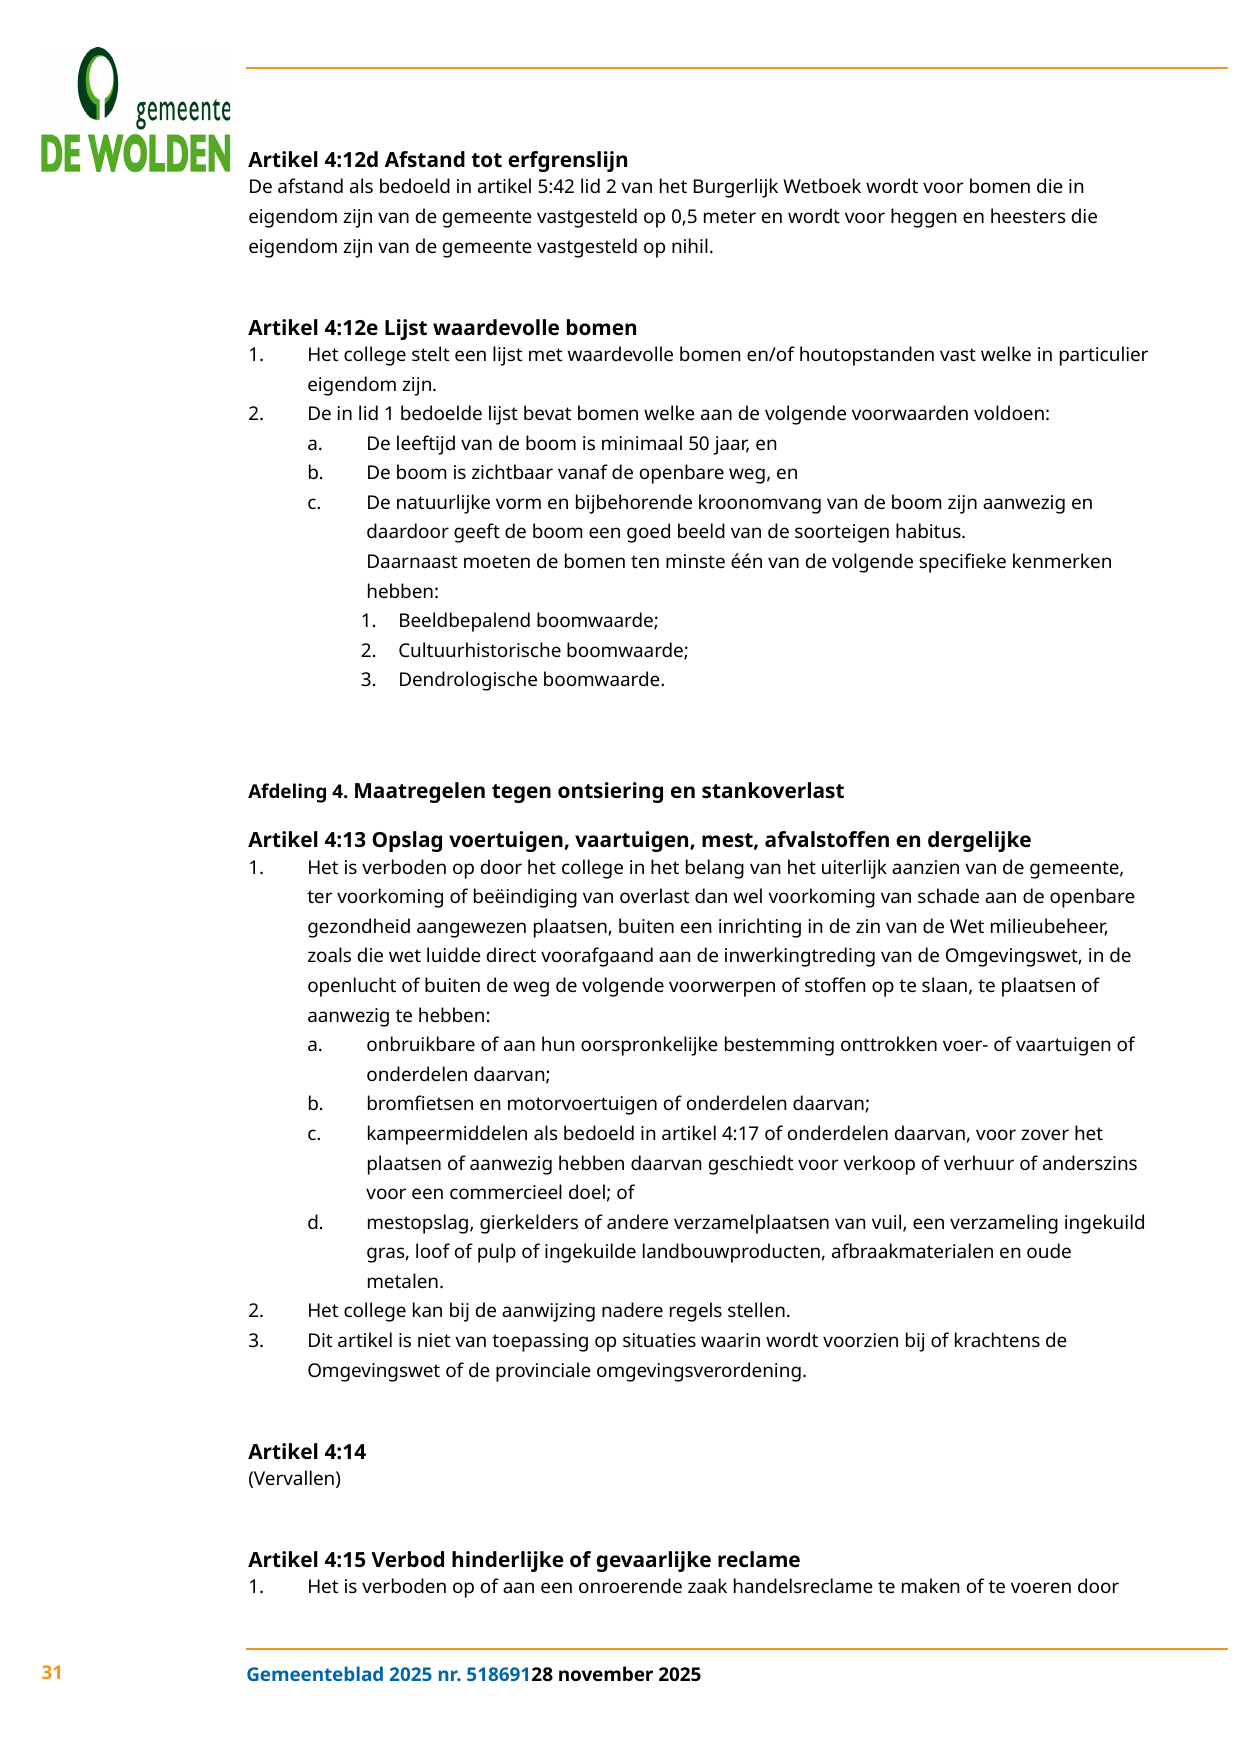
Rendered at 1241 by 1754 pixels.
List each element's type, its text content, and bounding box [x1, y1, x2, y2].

text Artikel 4:13 Opslag voertuigen, vaartuigen, mest, afvalstoffen en dergelijke [248, 825, 1152, 854]
list Dit artikel is niet van toepassing op situaties waarin wordt voorzien bij of krachtens de Omgevingswet of de provinciale omgevingsverordening. [248, 1327, 1152, 1382]
list De natuurlijke vorm en bijbehorende kroonomvang van de boom zijn aanwezig en daardoor geeft de boom een goed beeld van de soorteigen habitus. [307, 489, 1152, 544]
list Het college kan bij de aanwijzing nadere regels stellen. [248, 1298, 1152, 1323]
list Het is verboden op of aan een onroerende zaak handelsreclame te maken of te voeren door [248, 1574, 1152, 1599]
list Het is verboden op door het college in het belang van het uiterlijk aanzien van de gemeente, ter voorkoming of beëindiging van overlast dan wel voorkoming van schade aan de openbare gezondheid aangewezen plaatsen, buiten een inrichting in de zin van de Wet milieubeheer, zoals die wet luidde direct voorafgaand aan de inwerkingtreding van de Omgevingswet, in de openlucht of buiten de weg de volgende voorwerpen of stoffen op te slaan, te plaatsen of aanwezig te hebben: [248, 854, 1152, 1027]
list Het college stelt een lijst met waardevolle bomen en/of houtopstanden vast welke in particulier eigendom zijn. [248, 341, 1152, 397]
list mestopslag, gierkelders of andere verzamelplaatsen van vuil, een verzameling ingekuild gras, loof of pulp of ingekuilde landbouwproducten, afbraakmaterialen en oude metalen. [307, 1209, 1152, 1294]
list Dendrologische boomwaarde. [361, 667, 1152, 692]
text Artikel 4:15 Verbod hinderlijke of gevaarlijke reclame [248, 1545, 1152, 1574]
list onbruikbare of aan hun oorspronkelijke bestemming onttrokken voer- of vaartuigen of onderdelen daarvan; [307, 1031, 1152, 1087]
list De in lid 1 bedoelde lijst bevat bomen welke aan de volgende voorwaarden voldoen: [248, 400, 1152, 426]
text Artikel 4:14 [248, 1437, 1152, 1465]
list Beeldbepalend boomwaarde; [361, 607, 1152, 633]
text Afdeling 4. Maatregelen tegen ontsiering en stankoverlast [248, 776, 1152, 804]
list Cultuurhistorische boomwaarde; [361, 637, 1152, 663]
list Daarnaast moeten de bomen ten minste één van de volgende specifieke kenmerken hebben: [307, 548, 1152, 604]
list kampeermiddelen als bedoeld in artikel 4:17 of onderdelen daarvan, voor zover het plaatsen of aanwezig hebben daarvan geschiedt voor verkoop of verhuur of anderszins voor een commercieel doel; of [307, 1120, 1152, 1205]
text Artikel 4:12d Afstand tot erfgrenslijn [248, 145, 1152, 174]
list bromfietsen en motorvoertuigen of onderdelen daarvan; [307, 1091, 1152, 1116]
text (Vervallen) [248, 1465, 1152, 1491]
text De afstand als bedoeld in artikel 5:42 lid 2 van het Burgerlijk Wetboek wordt voor bomen die in eigendom zijn van de gemeente vastgesteld op 0,5 meter en wordt voor heggen en heesters die eigendom zijn van de gemeente vastgesteld op nihil. [248, 174, 1152, 258]
list De boom is zichtbaar vanaf de openbare weg, en [307, 459, 1152, 485]
list De leeftijd van de boom is minimaal 50 jaar, en [307, 430, 1152, 456]
text Artikel 4:12e Lijst waardevolle bomen [248, 313, 1152, 341]
picture [41, 47, 231, 172]
